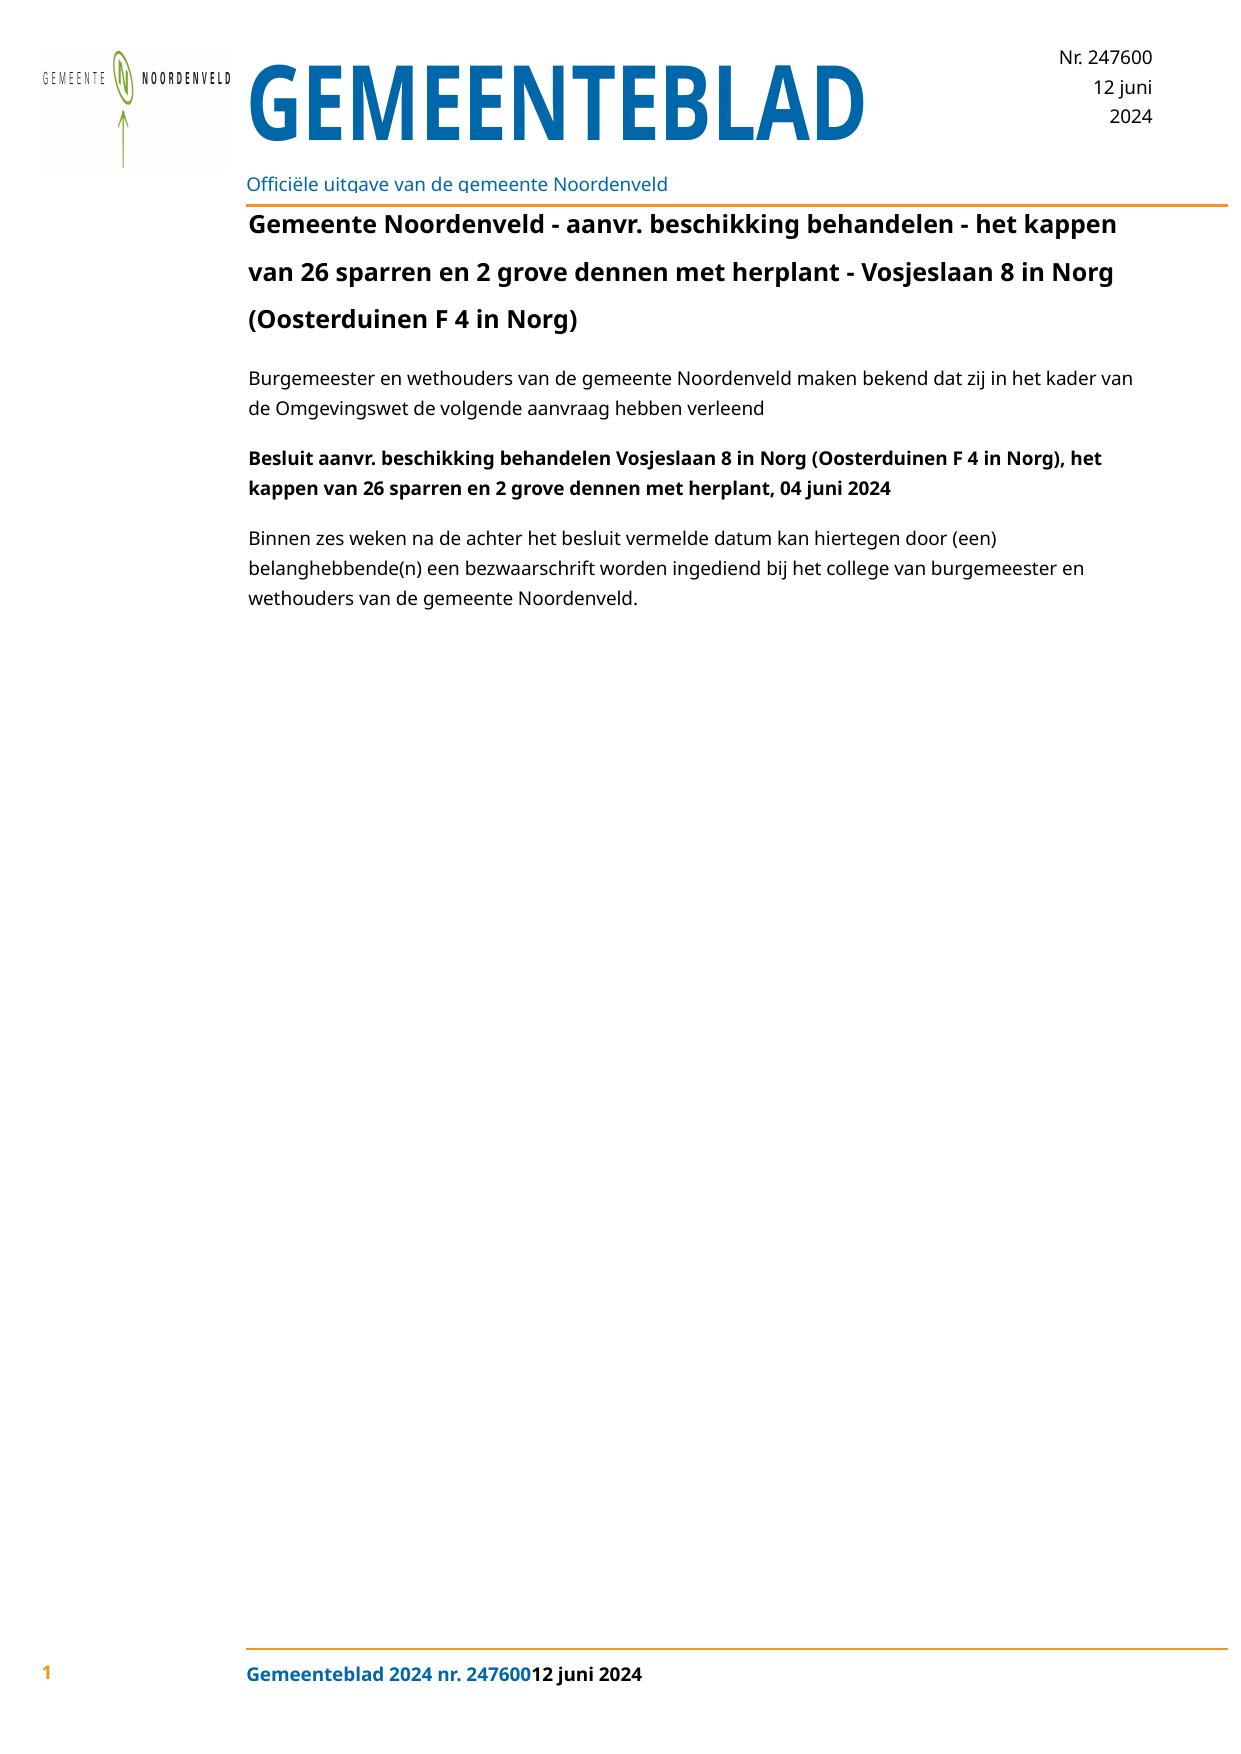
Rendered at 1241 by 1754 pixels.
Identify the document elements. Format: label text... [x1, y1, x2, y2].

text Burgemeester en wethouders van de gemeente Noordenveld maken bekend dat zij in het kader van de Omgevingswet de volgende aanvraag hebben verleend [248, 366, 1152, 421]
text Besluit aanvr. beschikking behandelen Vosjeslaan 8 in Norg (Oosterduinen F 4 in Norg), het kappen van 26 sparren en 2 grove dennen met herplant, 04 juni 2024 [248, 446, 1152, 501]
text Binnen zes weken na de achter het besluit vermelde datum kan hiertegen door (een) belanghebbende(n) een bezwaarschrift worden ingediend bij het college van burgemeester en wethouders van de gemeente Noordenveld. [248, 526, 1152, 610]
picture [41, 47, 231, 172]
text Gemeente Noordenveld - aanvr. beschikking behandelen - het kappen van 26 sparren en 2 grove dennen met herplant - Vosjeslaan 8 in Norg (Oosterduinen F 4 in Norg) [248, 207, 1152, 336]
